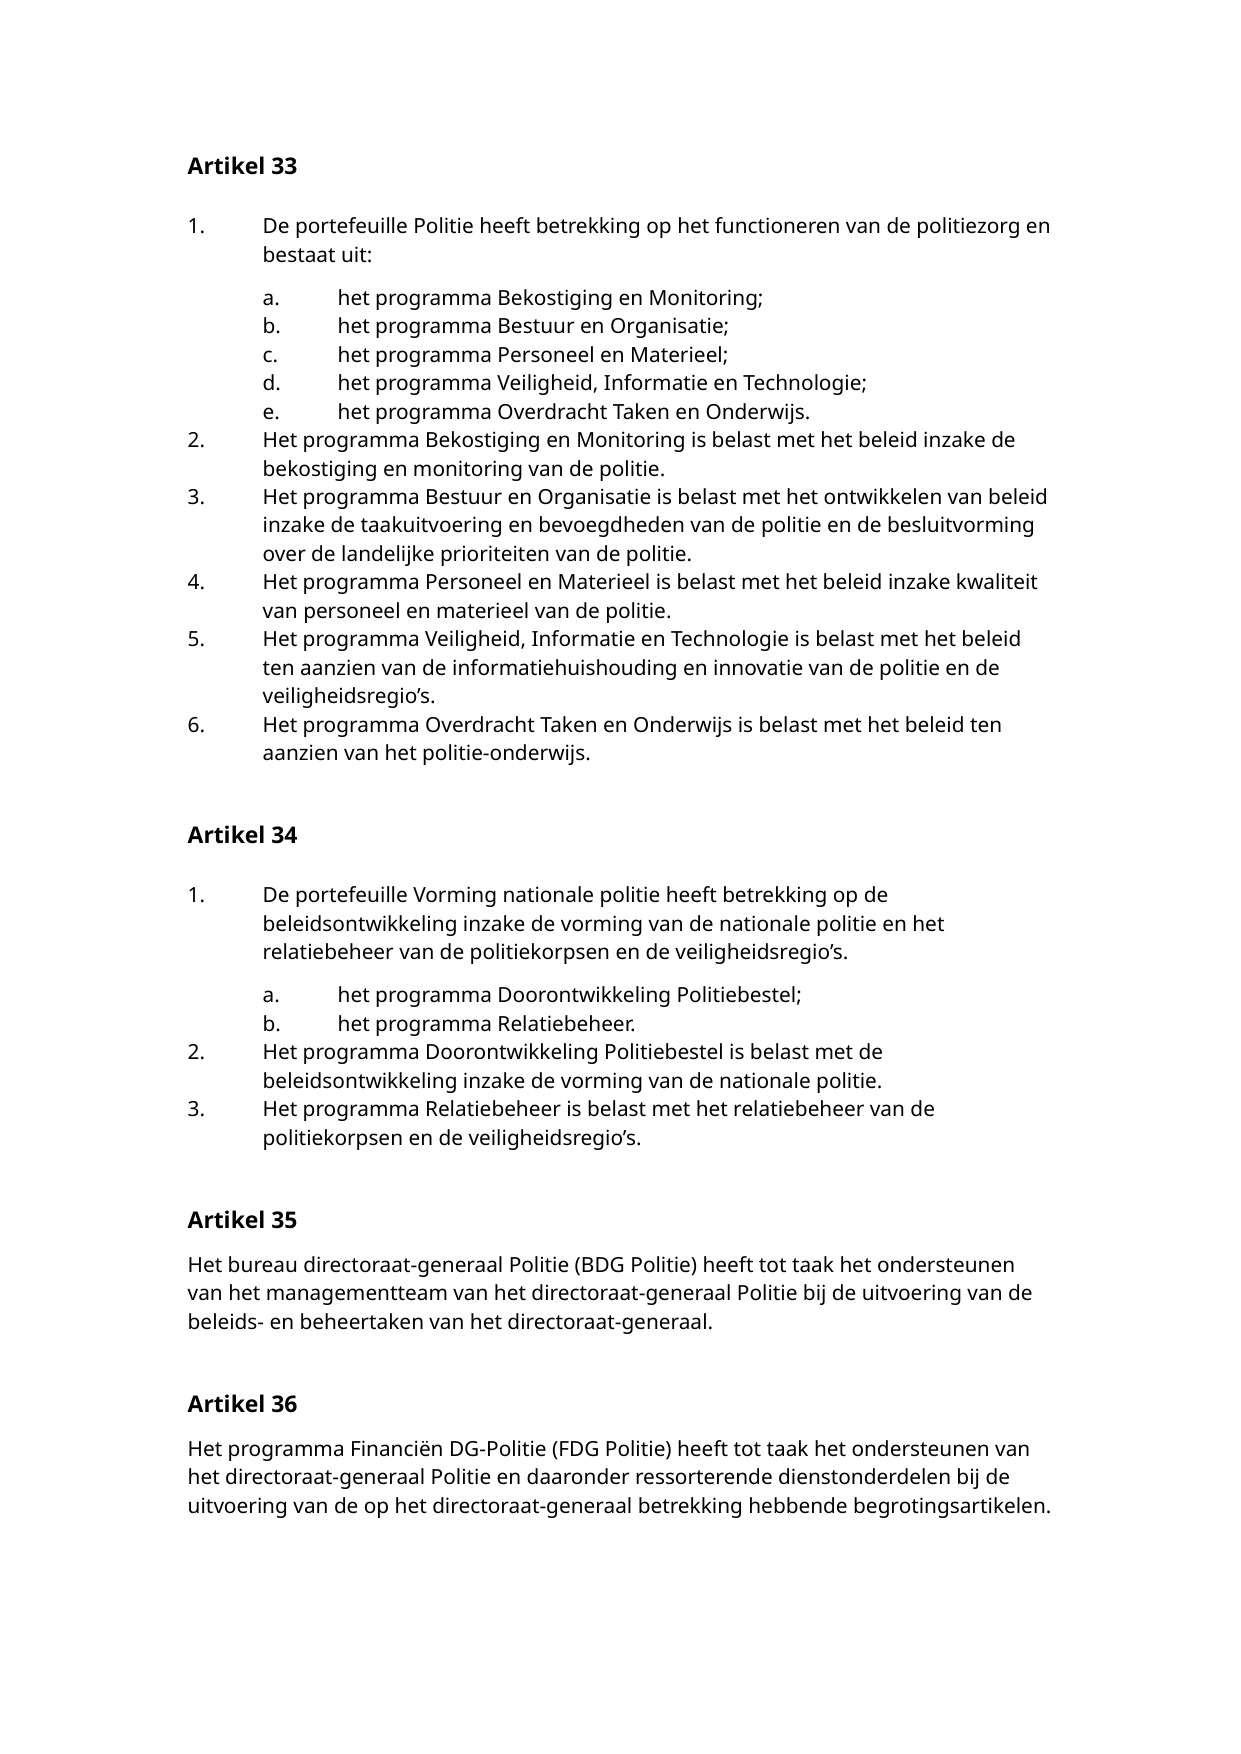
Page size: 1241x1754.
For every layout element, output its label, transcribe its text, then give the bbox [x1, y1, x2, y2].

list het programma Bekostiging en Monitoring; [262, 283, 1053, 312]
list het programma Veiligheid, Informatie en Technologie; [262, 368, 1053, 397]
text Het bureau directoraat-generaal Politie (BDG Politie) heeft tot taak het ondersteunen van het managementteam van het directoraat-generaal Politie bij de uitvoering van de beleids- en beheertaken van het directoraat-generaal. [187, 1250, 1053, 1335]
subtitle Artikel 34 [187, 819, 1053, 850]
list het programma Overdracht Taken en Onderwijs. [262, 397, 1053, 425]
list Het programma Doorontwikkeling Politiebestel is belast met de beleidsontwikkeling inzake de vorming van de nationale politie. [187, 1037, 1053, 1094]
list Het programma Overdracht Taken en Onderwijs is belast met het beleid ten aanzien van het politie-onderwijs. [187, 710, 1053, 767]
list De portefeuille Vorming nationale politie heeft betrekking op de beleidsontwikkeling inzake de vorming van de nationale politie en het relatiebeheer van de politiekorpsen en de veiligheidsregio’s. [187, 880, 1053, 966]
subtitle Artikel 33 [187, 150, 1053, 181]
list het programma Doorontwikkeling Politiebestel; [262, 981, 1053, 1009]
list De portefeuille Politie heeft betrekking op het functioneren van de politiezorg en bestaat uit: [187, 211, 1053, 268]
text Het programma Financiën DG-Politie (FDG Politie) heeft tot taak het ondersteunen van het directoraat-generaal Politie en daaronder ressorterende dienstonderdelen bij de uitvoering van de op het directoraat-generaal betrekking hebbende begrotingsartikelen. [187, 1434, 1053, 1519]
list het programma Personeel en Materieel; [262, 340, 1053, 368]
list Het programma Veiligheid, Informatie en Technologie is belast met het beleid ten aanzien van de informatiehuishouding en innovatie van de politie en de veiligheidsregio’s. [187, 624, 1053, 710]
list Het programma Relatiebeheer is belast met het relatiebeheer van de politiekorpsen en de veiligheidsregio’s. [187, 1094, 1053, 1151]
list Het programma Bestuur en Organisatie is belast met het ontwikkelen van beleid inzake de taakuitvoering en bevoegdheden van de politie en de besluitvorming over de landelijke prioriteiten van de politie. [187, 482, 1053, 567]
list Het programma Personeel en Materieel is belast met het beleid inzake kwaliteit van personeel en materieel van de politie. [187, 567, 1053, 624]
list het programma Relatiebeheer. [262, 1009, 1053, 1037]
list het programma Bestuur en Organisatie; [262, 312, 1053, 340]
list Het programma Bekostiging en Monitoring is belast met het beleid inzake de bekostiging en monitoring van de politie. [187, 425, 1053, 482]
subtitle Artikel 35 [187, 1204, 1053, 1235]
subtitle Artikel 36 [187, 1388, 1053, 1419]
